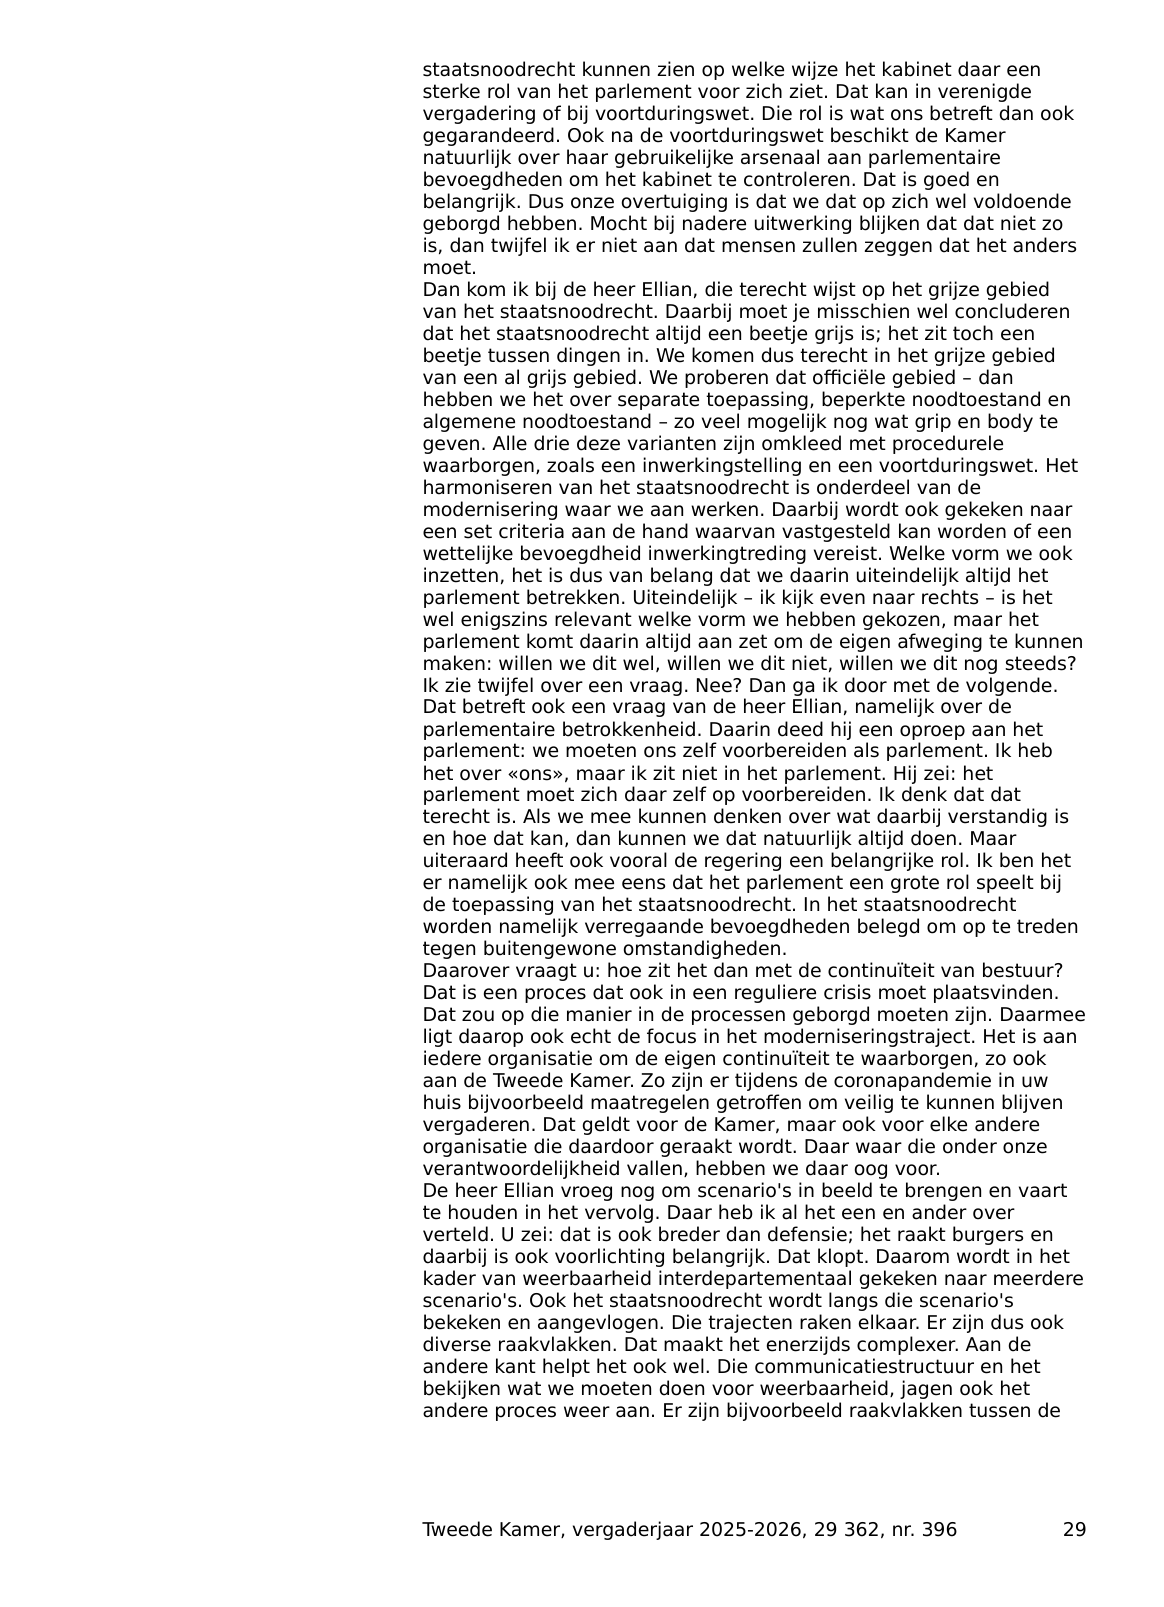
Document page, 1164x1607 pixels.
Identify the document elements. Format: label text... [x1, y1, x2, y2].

text staatsnoodrecht kunnen zien op welke wijze het kabinet daar een sterke rol van het parlement voor zich ziet. Dat kan in verenigde vergadering of bij voortduringswet. Die rol is wat ons betreft dan ook gegarandeerd. Ook na de voortduringswet beschikt de Kamer natuurlijk over haar gebruikelijke arsenaal aan parlementaire bevoegdheden om het kabinet te controleren. Dat is goed en belangrijk. Dus onze overtuiging is dat we dat op zich wel voldoende geborgd hebben. Mocht bij nadere uitwerking blijken dat dat niet zo is, dan twijfel ik er niet aan dat mensen zullen zeggen dat het anders moet. [422, 59, 1087, 279]
text De heer Ellian vroeg nog om scenario's in beeld te brengen en vaart te houden in het vervolg. Daar heb ik al het een en ander over verteld. U zei: dat is ook breder dan defensie; het raakt burgers en daarbij is ook voorlichting belangrijk. Dat klopt. Daarom wordt in het kader van weerbaarheid interdepartementaal gekeken naar meerdere scenario's. Ook het staatsnoodrecht wordt langs die scenario's bekeken en aangevlogen. Die trajecten raken elkaar. Er zijn dus ook diverse raakvlakken. Dat maakt het enerzijds complexer. Aan de andere kant helpt het ook wel. Die communicatiestructuur en het bekijken wat we moeten doen voor weerbaarheid, jagen ook het andere proces weer aan. Er zijn bijvoorbeeld raakvlakken tussen de [422, 1180, 1087, 1422]
text Daarover vraagt u: hoe zit het dan met de continuïteit van bestuur? Dat is een proces dat ook in een reguliere crisis moet plaatsvinden. Dat zou op die manier in de processen geborgd moeten zijn. Daarmee ligt daarop ook echt de focus in het moderniseringstraject. Het is aan iedere organisatie om de eigen continuïteit te waarborgen, zo ook aan de Tweede Kamer. Zo zijn er tijdens de coronapandemie in uw huis bijvoorbeeld maatregelen getroffen om veilig te kunnen blijven vergaderen. Dat geldt voor de Kamer, maar ook voor elke andere organisatie die daardoor geraakt wordt. Daar waar die onder onze verantwoordelijkheid vallen, hebben we daar oog voor. [422, 960, 1087, 1180]
text Dan kom ik bij de heer Ellian, die terecht wijst op het grijze gebied van het staatsnoodrecht. Daarbij moet je misschien wel concluderen dat het staatsnoodrecht altijd een beetje grijs is; het zit toch een beetje tussen dingen in. We komen dus terecht in het grijze gebied van een al grijs gebied. We proberen dat officiële gebied – dan hebben we het over separate toepassing, beperkte noodtoestand en algemene noodtoestand – zo veel mogelijk nog wat grip en body te geven. Alle drie deze varianten zijn omkleed met procedurele waarborgen, zoals een inwerkingstelling en een voortduringswet. Het harmoniseren van het staatsnoodrecht is onderdeel van de modernisering waar we aan werken. Daarbij wordt ook gekeken naar een set criteria aan de hand waarvan vastgesteld kan worden of een wettelijke bevoegdheid inwerkingtreding vereist. Welke vorm we ook inzetten, het is dus van belang dat we daarin uiteindelijk altijd het parlement betrekken. Uiteindelijk – ik kijk even naar rechts – is het wel enigszins relevant welke vorm we hebben gekozen, maar het parlement komt daarin altijd aan zet om de eigen afweging te kunnen maken: willen we dit wel, willen we dit niet, willen we dit nog steeds? [422, 279, 1087, 674]
text Ik zie twijfel over een vraag. Nee? Dan ga ik door met de volgende. Dat betreft ook een vraag van de heer Ellian, namelijk over de parlementaire betrokkenheid. Daarin deed hij een oproep aan het parlement: we moeten ons zelf voorbereiden als parlement. Ik heb het over «ons», maar ik zit niet in het parlement. Hij zei: het parlement moet zich daar zelf op voorbereiden. Ik denk dat dat terecht is. Als we mee kunnen denken over wat daarbij verstandig is en hoe dat kan, dan kunnen we dat natuurlijk altijd doen. Maar uiteraard heeft ook vooral de regering een belangrijke rol. Ik ben het er namelijk ook mee eens dat het parlement een grote rol speelt bij de toepassing van het staatsnoodrecht. In het staatsnoodrecht worden namelijk verregaande bevoegdheden belegd om op te treden tegen buitengewone omstandigheden. [422, 674, 1087, 960]
